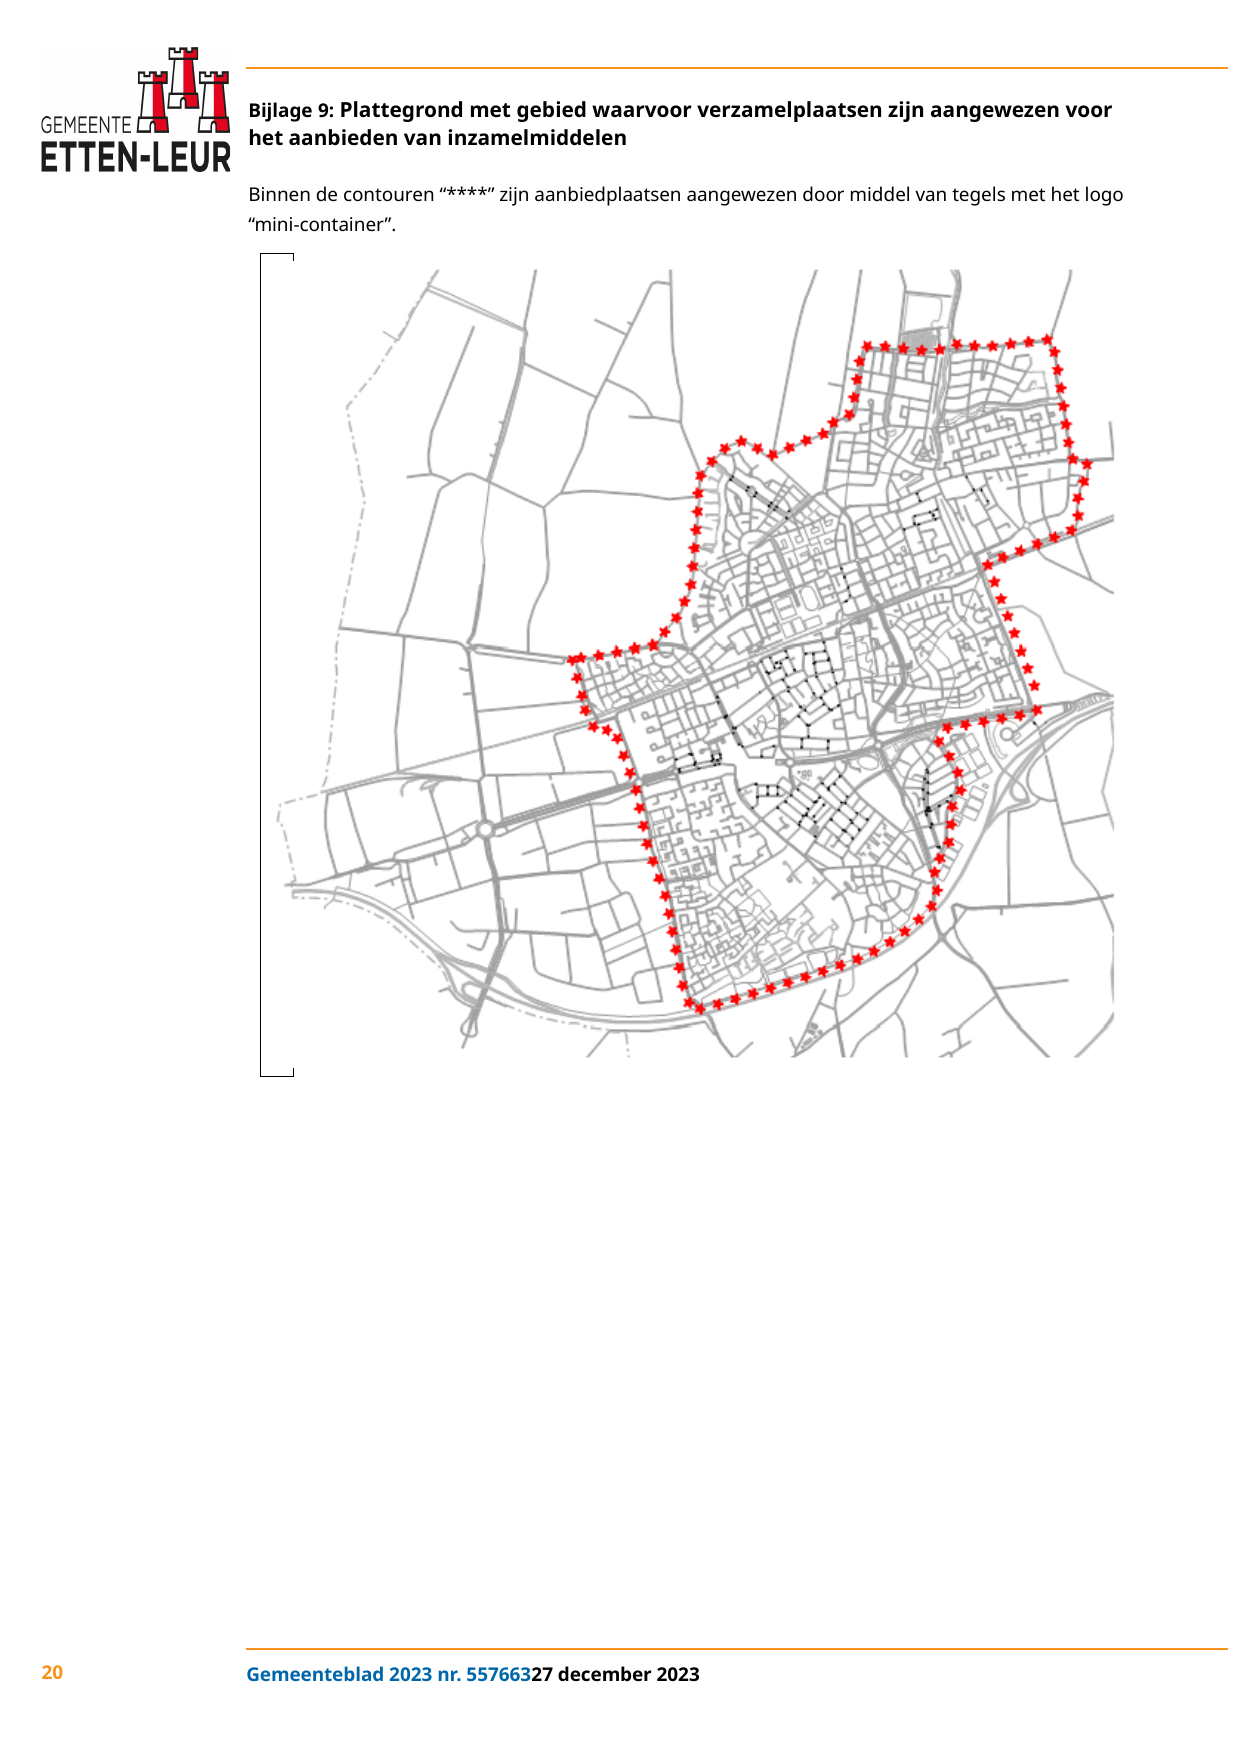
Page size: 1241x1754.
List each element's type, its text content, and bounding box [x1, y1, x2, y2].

picture [41, 47, 231, 172]
picture [268, 261, 1125, 1068]
text Bijlage 9: Plattegrond met gebied waarvoor verzamelplaatsen zijn aangewezen voor het aanbieden van inzamelmiddelen [248, 95, 1152, 152]
text Binnen de contouren “****” zijn aanbiedplaatsen aangewezen door middel van tegels met het logo “mini-container”. [248, 181, 1152, 237]
